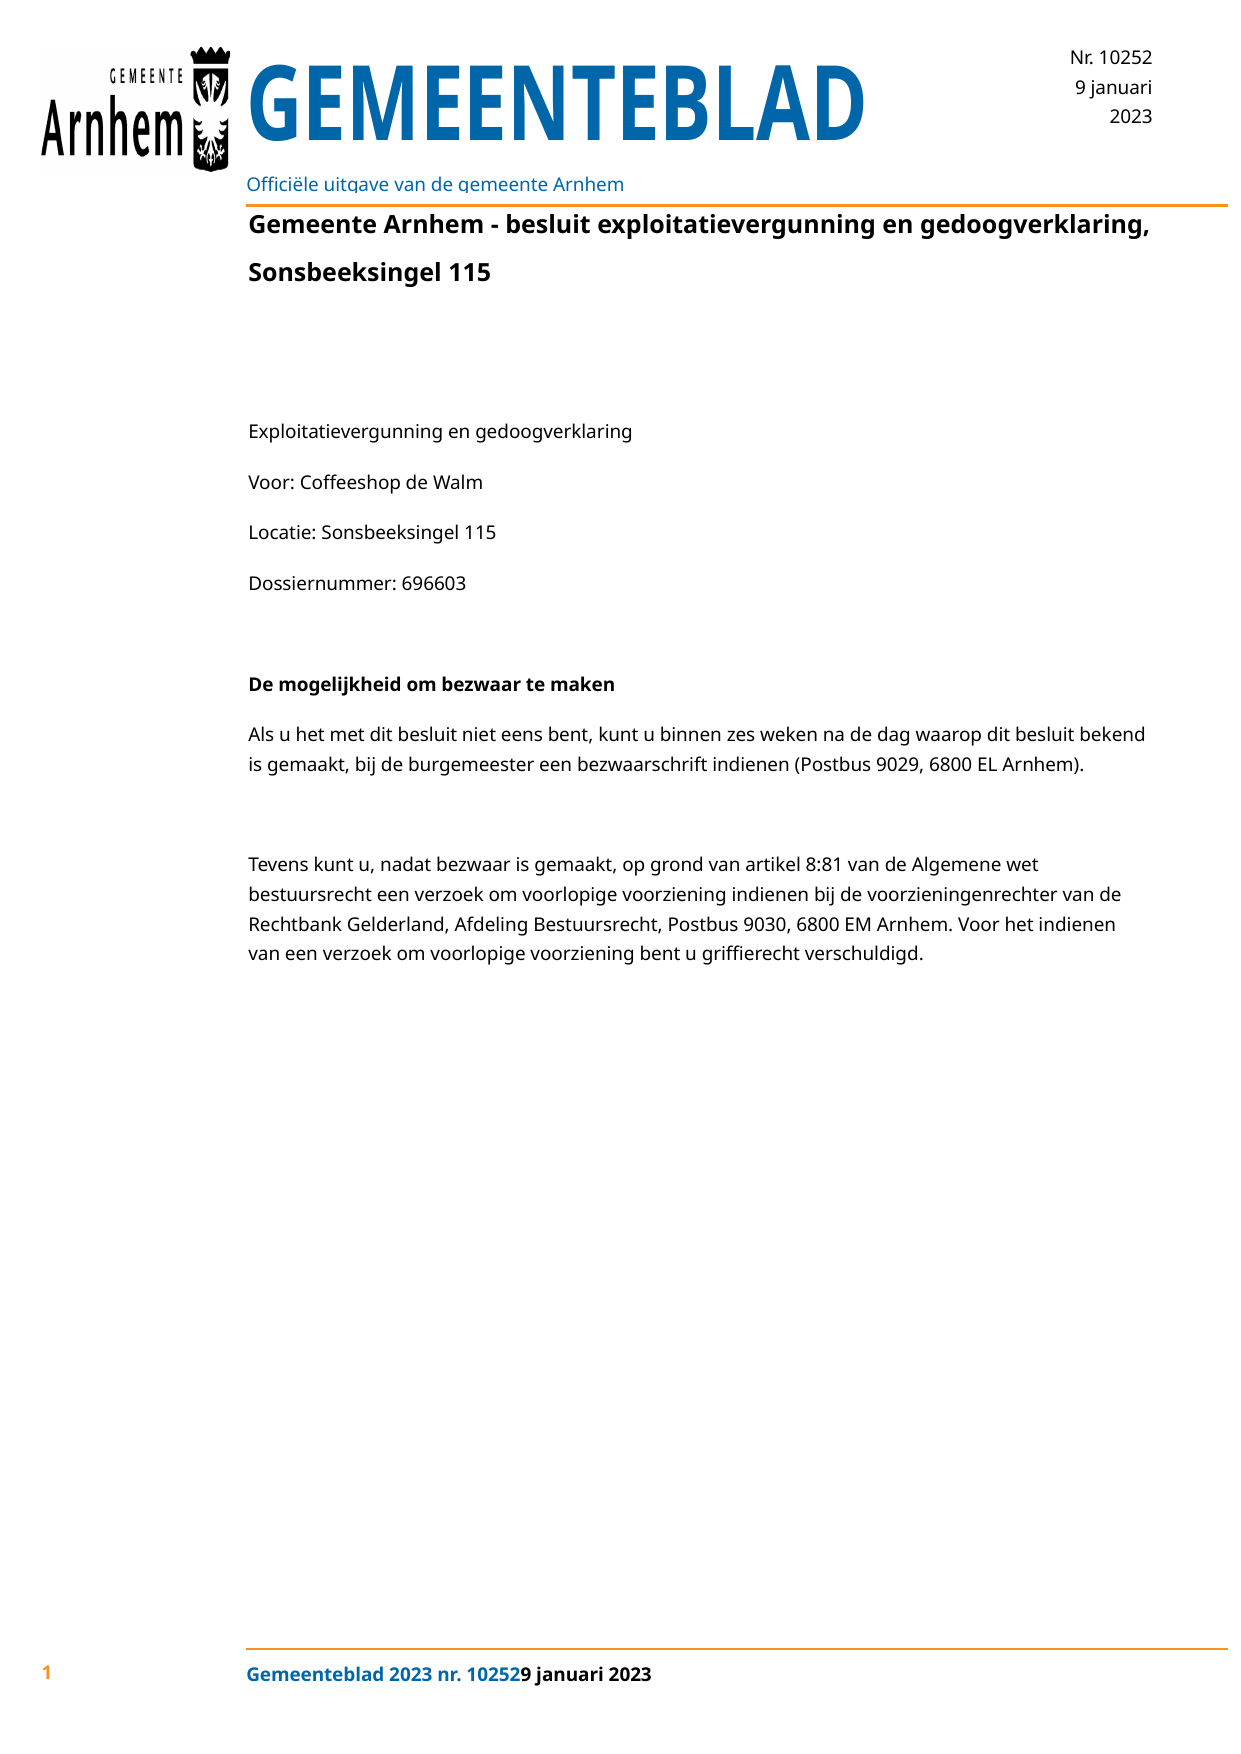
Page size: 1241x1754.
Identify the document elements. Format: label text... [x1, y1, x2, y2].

text Als u het met dit besluit niet eens bent, kunt u binnen zes weken na de dag waarop dit besluit bekend is gemaakt, bij de burgemeester een bezwaarschrift indienen (Postbus 9029, 6800 EL Arnhem). [248, 721, 1152, 777]
text De mogelijkheid om bezwaar te maken [248, 671, 1152, 697]
text Tevens kunt u, nadat bezwaar is gemaakt, op grond van artikel 8:81 van de Algemene wet bestuursrecht een verzoek om voorlopige voorziening indienen bij de voorzieningenrechter van de Rechtbank Gelderland, Afdeling Bestuursrecht, Postbus 9030, 6800 EM Arnhem. Voor het indienen van een verzoek om voorlopige voorziening bent u griffierecht verschuldigd. [248, 852, 1152, 966]
picture [41, 47, 231, 172]
text Dossiernummer: 696603 [248, 570, 1152, 596]
text Gemeente Arnhem - besluit exploitatievergunning en gedoogverklaring, Sonsbeeksingel 115 [248, 207, 1152, 288]
text Locatie: Sonsbeeksingel 115 [248, 519, 1152, 545]
text Exploitatievergunning en gedoogverklaring [248, 419, 1152, 444]
text Voor: Coffeeshop de Walm [248, 469, 1152, 495]
